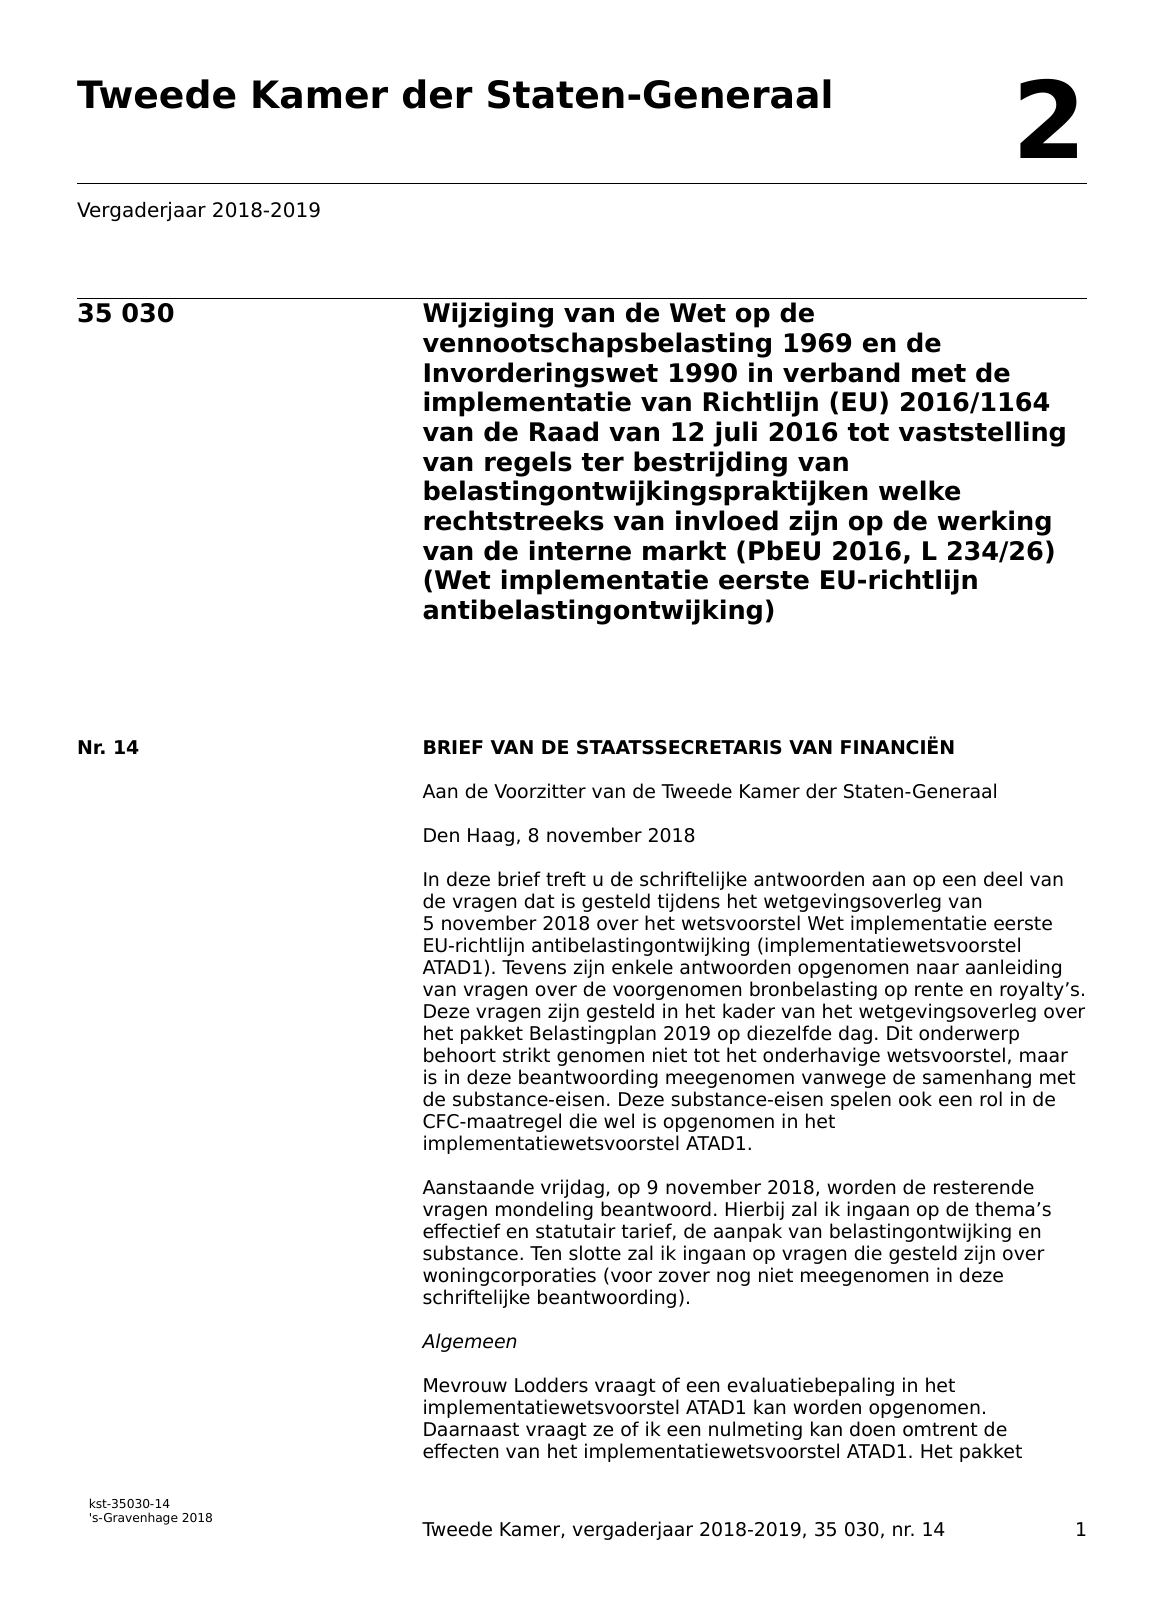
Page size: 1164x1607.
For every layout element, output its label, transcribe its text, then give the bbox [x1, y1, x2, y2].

subtitle 35 030 Wijziging van de Wet op de vennootschapsbelasting 1969 en de Invorderingswet 1990 in verband met de implementatie van Richtlijn (EU) 2016/1164 van de Raad van 12 juli 2016 tot vaststelling van regels ter bestrijding van belastingontwijkingspraktijken welke rechtstreeks van invloed zijn op de werking van de interne markt (PbEU 2016, L 234/26) (Wet implementatie eerste EU-richtlijn antibelastingontwijking) [77, 299, 1087, 626]
text kst-35030-14 [88, 1497, 323, 1511]
table_header Tweede Kamer der Staten-Generaal [77, 59, 886, 183]
table_cell Vergaderjaar 2018-2019 [77, 184, 1087, 298]
table_header 2 [886, 59, 1087, 183]
subtitle Algemeen [422, 1331, 1087, 1353]
text Mevrouw Lodders vraagt of een evaluatiebepaling in het implementatiewetsvoorstel ATAD1 kan worden opgenomen. Daarnaast vraagt ze of ik een nulmeting kan doen omtrent de effecten van het implementatiewetsvoorstel ATAD1. Het pakket [422, 1375, 1087, 1463]
text 's-Gravenhage 2018 [88, 1511, 323, 1525]
text Aanstaande vrijdag, op 9 november 2018, worden de resterende vragen mondeling beantwoord. Hierbij zal ik ingaan op de thema’s effectief en statutair tarief, de aanpak van belastingontwijking en substance. Ten slotte zal ik ingaan op vragen die gesteld zijn over woningcorporaties (voor zover nog niet meegenomen in deze schriftelijke beantwoording). [422, 1177, 1087, 1309]
text In deze brief treft u de schriftelijke antwoorden aan op een deel van de vragen dat is gesteld tijdens het wetgevingsoverleg van 5 november 2018 over het wetsvoorstel Wet implementatie eerste EU-richtlijn antibelastingontwijking (implementatiewetsvoorstel ATAD1). Tevens zijn enkele antwoorden opgenomen naar aanleiding van vragen over de voorgenomen bronbelasting op rente en royalty’s. Deze vragen zijn gesteld in het kader van het wetgevingsoverleg over het pakket Belastingplan 2019 op diezelfde dag. Dit onderwerp behoort strikt genomen niet tot het onderhavige wetsvoorstel, maar is in deze beantwoording meegenomen vanwege de samenhang met de substance-eisen. Deze substance-eisen spelen ook een rol in de CFC-maatregel die wel is opgenomen in het implementatiewetsvoorstel ATAD1. [422, 869, 1087, 1155]
text Aan de Voorzitter van de Tweede Kamer der Staten-Generaal [422, 781, 1087, 803]
text Den Haag, 8 november 2018 [422, 825, 1087, 847]
subtitle Nr. 14 BRIEF VAN DE STAATSSECRETARIS VAN FINANCIËN [77, 737, 1087, 758]
